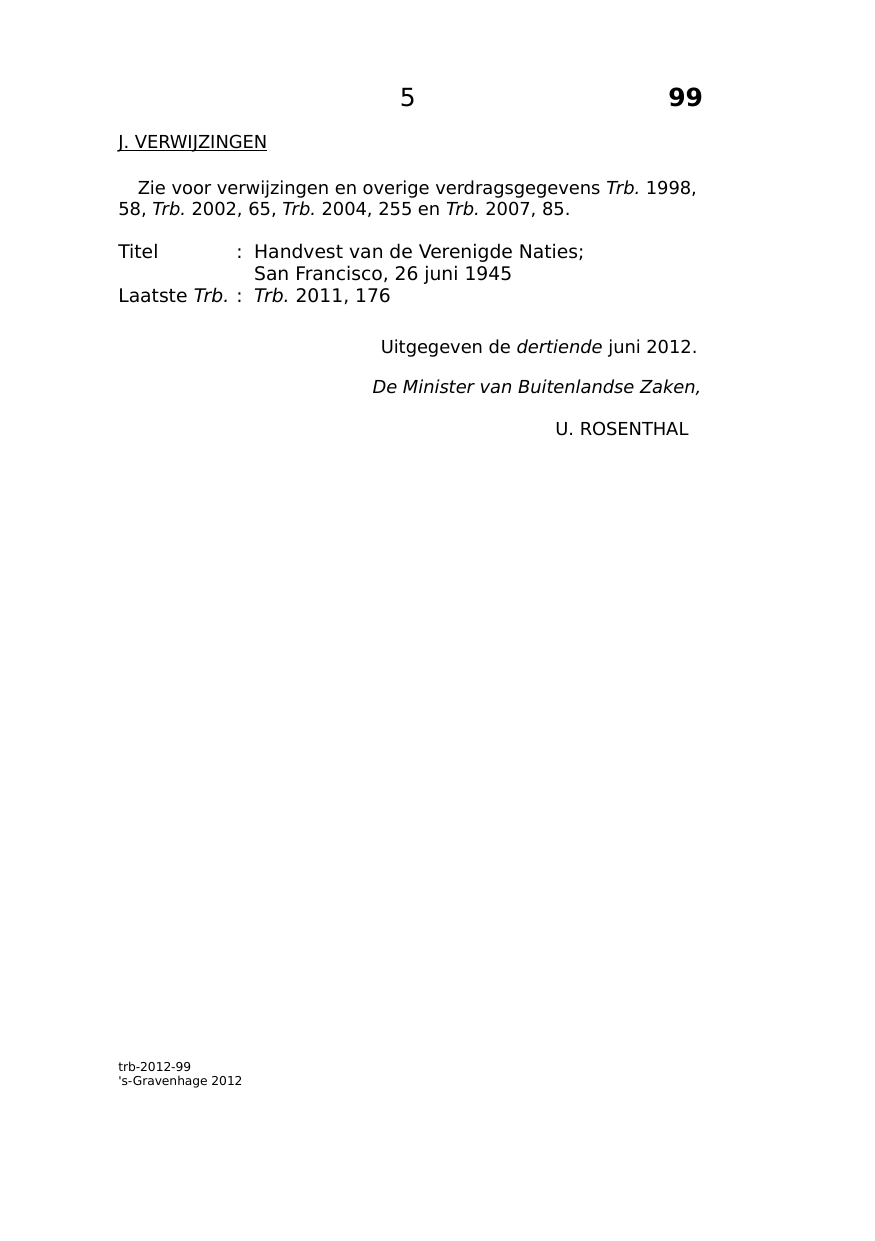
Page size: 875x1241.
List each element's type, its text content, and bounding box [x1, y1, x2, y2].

subtitle J. VERWIJZINGEN [118, 132, 703, 153]
text Zie voor verwijzingen en overige verdragsgegevens Trb. 1998, 58, Trb. 2002, 65, Trb. 2004, 255 en Trb. 2007, 85. [118, 178, 703, 219]
text 's-Gravenhage 2012 [118, 1074, 352, 1088]
table_cell Laatste Trb. [118, 285, 236, 307]
table_header : [236, 241, 254, 285]
table_cell : [236, 285, 254, 307]
text trb-2012-99 [118, 1060, 352, 1074]
text Uitgegeven de dertiende juni 2012. [118, 337, 703, 357]
table_cell Trb. 2011, 176 [254, 285, 703, 307]
table_header Titel [118, 241, 236, 285]
text De Minister van Buitenlandse Zaken, U. ROSENTHAL [118, 377, 703, 439]
table_header Handvest van de Verenigde Naties; San Francisco, 26 juni 1945 [254, 241, 703, 285]
